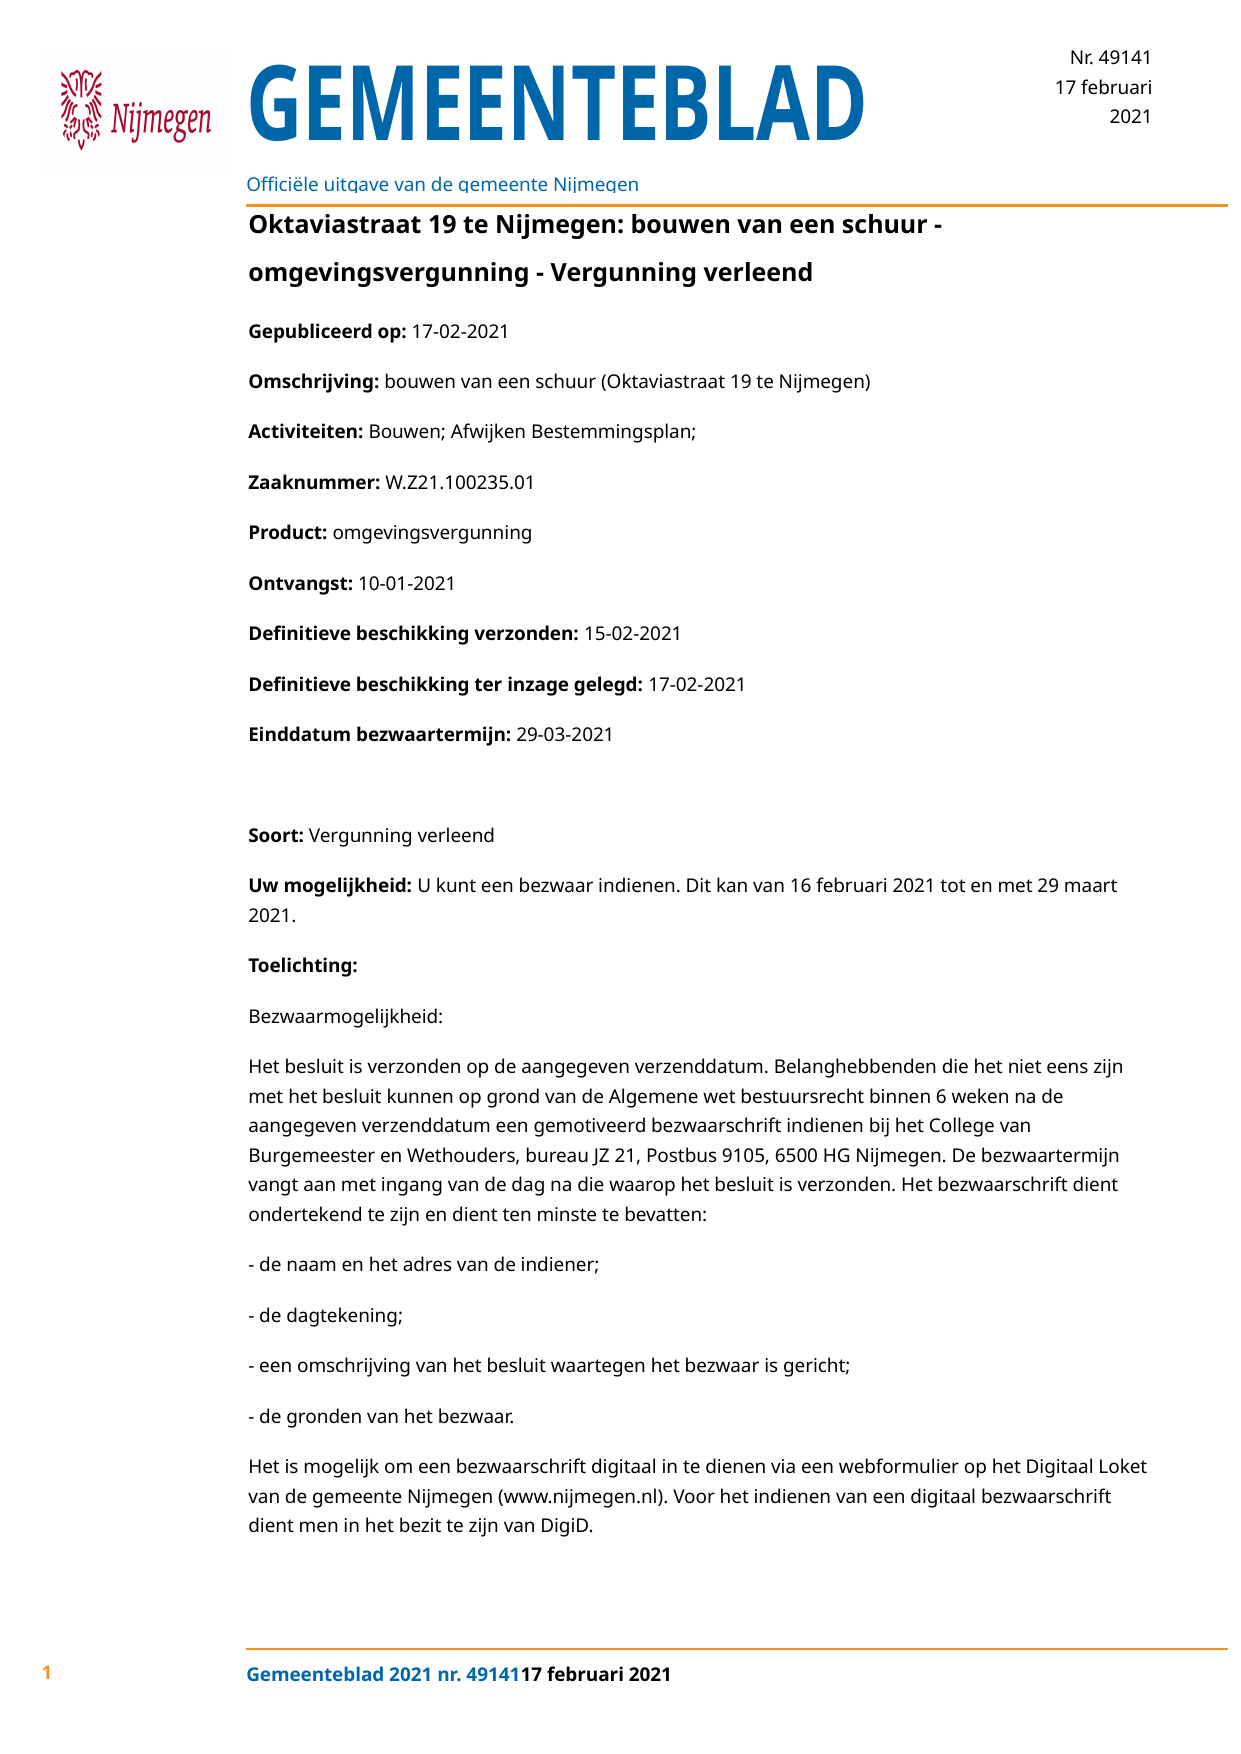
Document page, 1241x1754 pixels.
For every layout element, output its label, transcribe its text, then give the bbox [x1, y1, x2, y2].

text - de naam en het adres van de indiener; [248, 1252, 1152, 1277]
text - de dagtekening; [248, 1302, 1152, 1328]
text Soort: Vergunning verleend [248, 822, 1152, 848]
text Product: omgevingsvergunning [248, 519, 1152, 545]
text Definitieve beschikking verzonden: 15-02-2021 [248, 620, 1152, 646]
text Omschrijving: bouwen van een schuur (Oktaviastraat 19 te Nijmegen) [248, 368, 1152, 394]
text Gepubliceerd op: 17-02-2021 [248, 318, 1152, 344]
text - de gronden van het bezwaar. [248, 1403, 1152, 1429]
text Activiteiten: Bouwen; Afwijken Bestemmingsplan; [248, 419, 1152, 444]
text Einddatum bezwaartermijn: 29-03-2021 [248, 721, 1152, 747]
text Zaaknummer: W.Z21.100235.01 [248, 469, 1152, 495]
text Definitieve beschikking ter inzage gelegd: 17-02-2021 [248, 671, 1152, 697]
text Het is mogelijk om een bezwaarschrift digitaal in te dienen via een webformulier op het Digitaal Loket van de gemeente Nijmegen (www.nijmegen.nl). Voor het indienen van een digitaal bezwaarschrift dient men in het bezit te zijn van DigiD. [248, 1453, 1152, 1538]
picture [41, 47, 231, 172]
text Ontvangst: 10-01-2021 [248, 570, 1152, 596]
text Uw mogelijkheid: U kunt een bezwaar indienen. Dit kan van 16 februari 2021 tot en met 29 maart 2021. [248, 872, 1152, 928]
text Toelichting: [248, 952, 1152, 978]
text Oktaviastraat 19 te Nijmegen: bouwen van een schuur - omgevingsvergunning - Vergunning verleend [248, 207, 1152, 288]
text Het besluit is verzonden op de aangegeven verzenddatum. Belanghebbenden die het niet eens zijn met het besluit kunnen op grond van de Algemene wet bestuursrecht binnen 6 weken na de aangegeven verzenddatum een gemotiveerd bezwaarschrift indienen bij het College van Burgemeester en Wethouders, bureau JZ 21, Postbus 9105, 6500 HG Nijmegen. De bezwaartermijn vangt aan met ingang van de dag na die waarop het besluit is verzonden. Het bezwaarschrift dient ondertekend te zijn en dient ten minste te bevatten: [248, 1053, 1152, 1227]
text - een omschrijving van het besluit waartegen het bezwaar is gericht; [248, 1352, 1152, 1378]
text Bezwaarmogelijkheid: [248, 1003, 1152, 1029]
